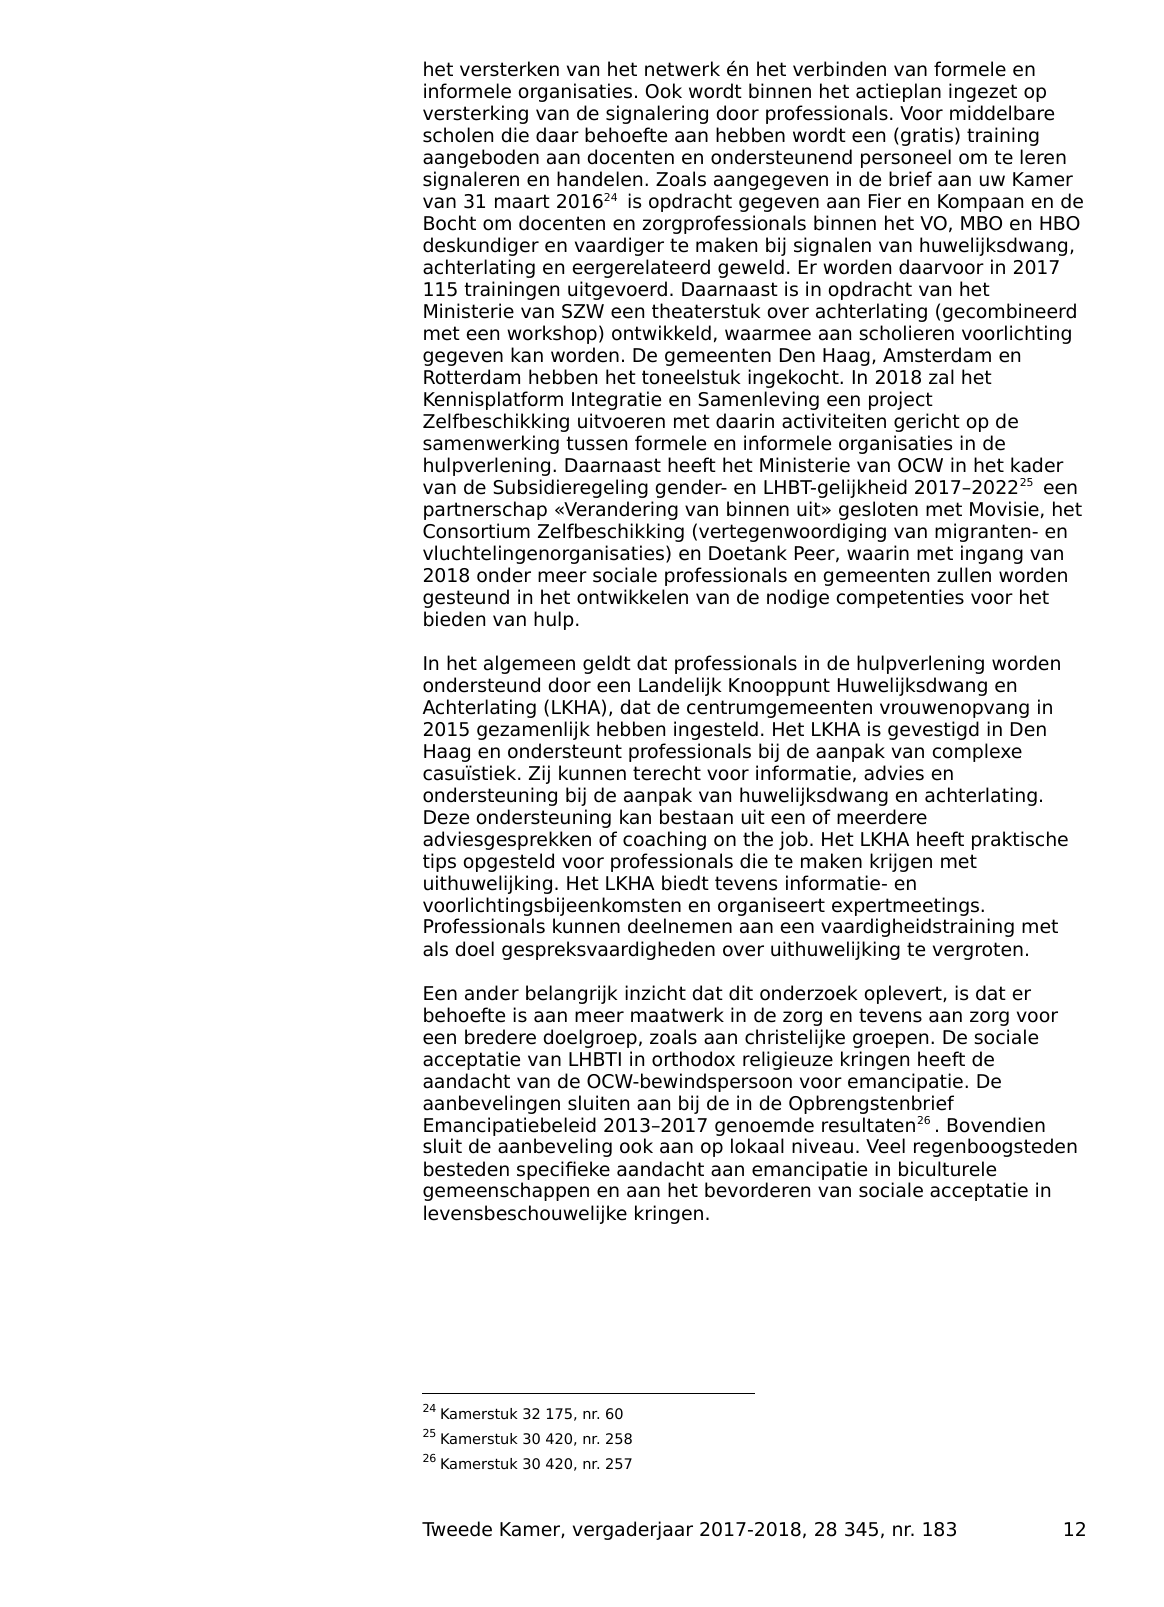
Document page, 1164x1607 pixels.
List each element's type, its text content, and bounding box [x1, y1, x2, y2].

text het versterken van het netwerk én het verbinden van formele en informele organisaties. Ook wordt binnen het actieplan ingezet op versterking van de signalering door professionals. Voor middelbare scholen die daar behoefte aan hebben wordt een (gratis) training aangeboden aan docenten en ondersteunend personeel om te leren signaleren en handelen. Zoals aangegeven in de brief aan uw Kamer van 31 maart 2016 is opdracht gegeven aan Fier en Kompaan en de Bocht om docenten en zorgprofessionals binnen het VO, MBO en HBO deskundiger en vaardiger te maken bij signalen van huwelijksdwang, achterlating en eergerelateerd geweld. Er worden daarvoor in 2017 115 trainingen uitgevoerd. Daarnaast is in opdracht van het Ministerie van SZW een theaterstuk over achterlating (gecombineerd met een workshop) ontwikkeld, waarmee aan scholieren voorlichting gegeven kan worden. De gemeenten Den Haag, Amsterdam en Rotterdam hebben het toneelstuk ingekocht. In 2018 zal het Kennisplatform Integratie en Samenleving een project Zelfbeschikking uitvoeren met daarin activiteiten gericht op de samenwerking tussen formele en informele organisaties in de hulpverlening. Daarnaast heeft het Ministerie van OCW in het kader van de Subsidieregeling gender- en LHBT-gelijkheid 2017–2022 een partnerschap «Verandering van binnen uit» gesloten met Movisie, het Consortium Zelfbeschikking (vertegenwoordiging van migranten- en vluchtelingenorganisaties) en Doetank Peer, waarin met ingang van 2018 onder meer sociale professionals en gemeenten zullen worden gesteund in het ontwikkelen van de nodige competenties voor het bieden van hulp. [422, 59, 1087, 631]
text Kamerstuk 30 420, nr. 258 [422, 1427, 1087, 1449]
text Een ander belangrijk inzicht dat dit onderzoek oplevert, is dat er behoefte is aan meer maatwerk in de zorg en tevens aan zorg voor een bredere doelgroep, zoals aan christelijke groepen. De sociale acceptatie van LHBTI in orthodox religieuze kringen heeft de aandacht van de OCW-bewindspersoon voor emancipatie. De aanbevelingen sluiten aan bij de in de Opbrengstenbrief Emancipatiebeleid 2013–2017 genoemde resultaten. Bovendien sluit de aanbeveling ook aan op lokaal niveau. Veel regenboogsteden besteden specifieke aandacht aan emancipatie in biculturele gemeenschappen en aan het bevorderen van sociale acceptatie in levensbeschouwelijke kringen. [422, 983, 1087, 1224]
text Kamerstuk 32 175, nr. 60 [422, 1402, 1087, 1424]
text In het algemeen geldt dat professionals in de hulpverlening worden ondersteund door een Landelijk Knooppunt Huwelijksdwang en Achterlating (LKHA), dat de centrumgemeenten vrouwenopvang in 2015 gezamenlijk hebben ingesteld. Het LKHA is gevestigd in Den Haag en ondersteunt professionals bij de aanpak van complexe casuïstiek. Zij kunnen terecht voor informatie, advies en ondersteuning bij de aanpak van huwelijksdwang en achterlating. Deze ondersteuning kan bestaan uit een of meerdere adviesgesprekken of coaching on the job. Het LKHA heeft praktische tips opgesteld voor professionals die te maken krijgen met uithuwelijking. Het LKHA biedt tevens informatie- en voorlichtingsbijeenkomsten en organiseert expertmeetings. Professionals kunnen deelnemen aan een vaardigheidstraining met als doel gespreksvaardigheden over uithuwelijking te vergroten. [422, 653, 1087, 960]
text Kamerstuk 30 420, nr. 257 [422, 1452, 1087, 1474]
